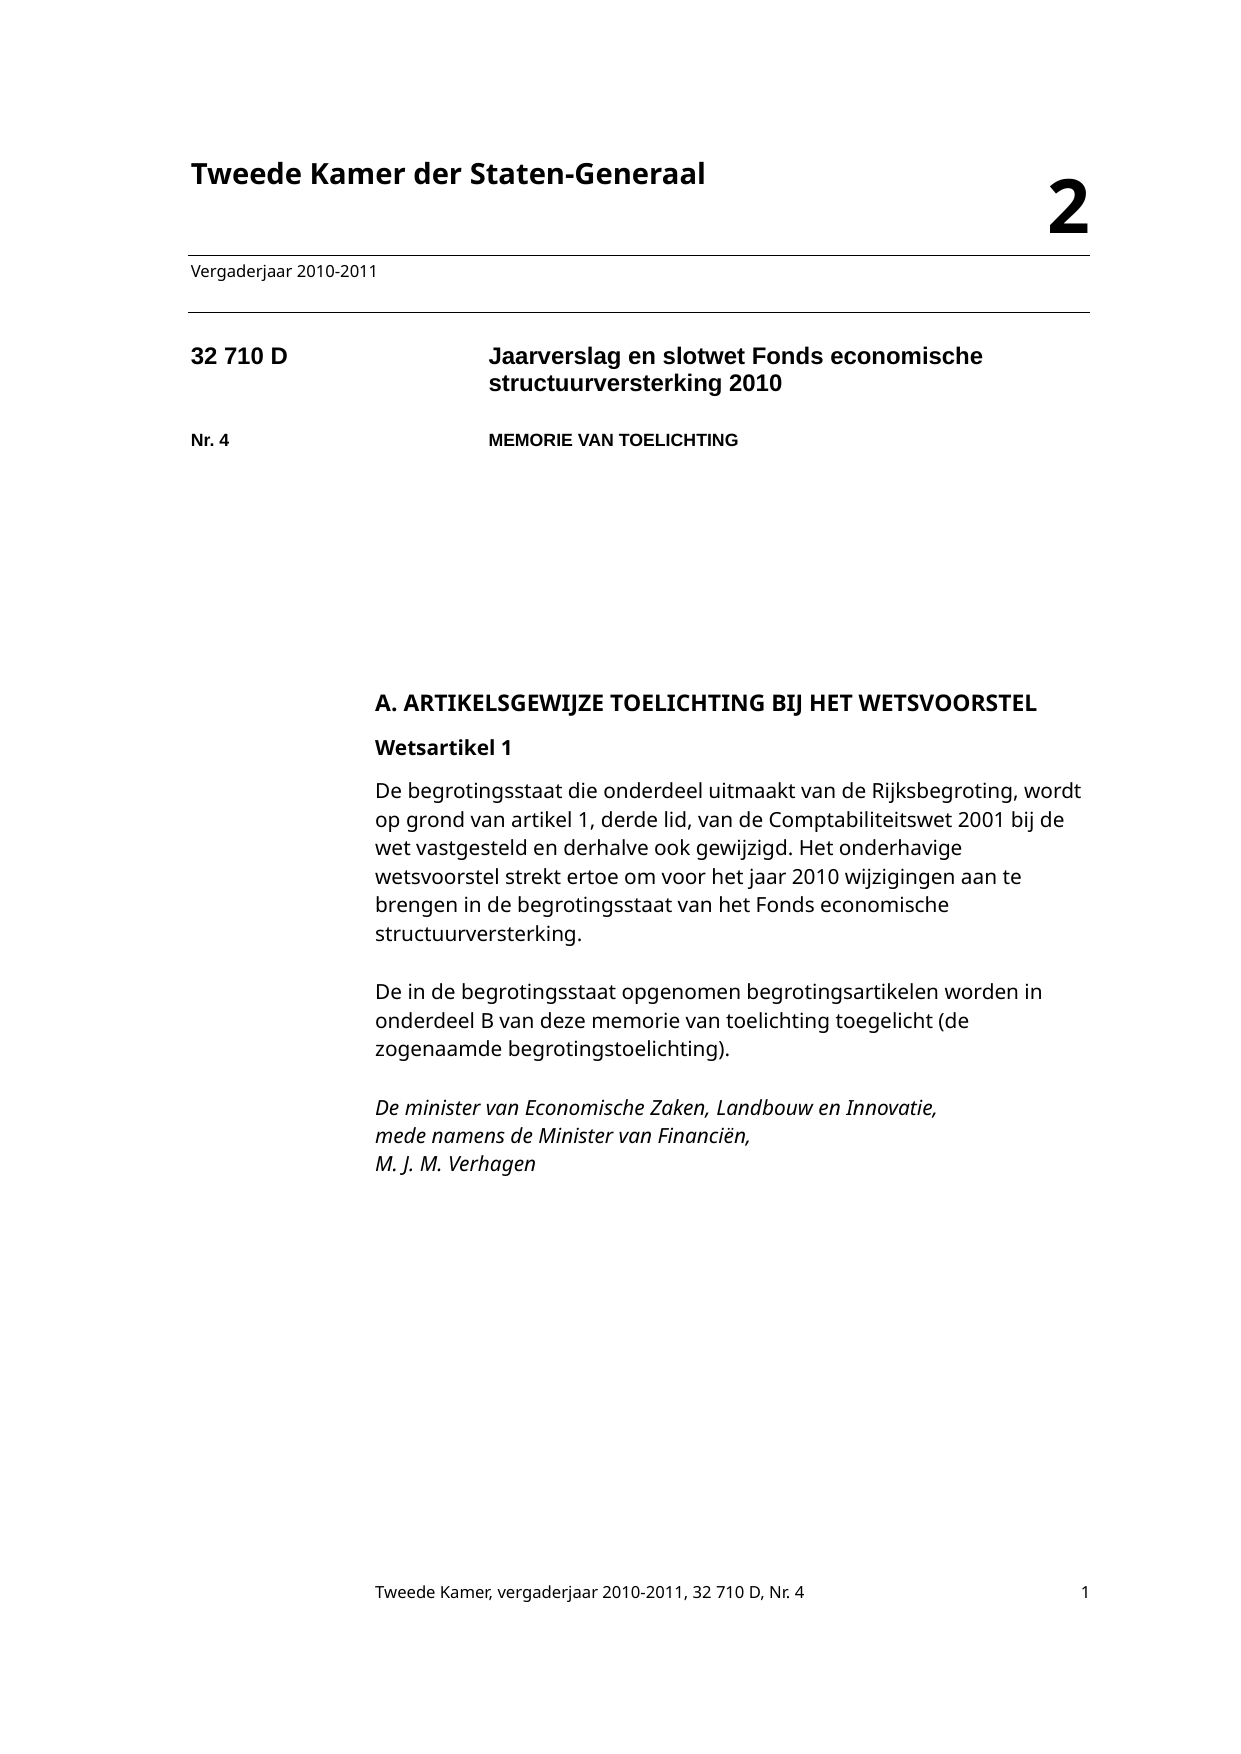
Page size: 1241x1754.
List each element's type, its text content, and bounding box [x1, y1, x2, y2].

table_cell [485, 256, 1090, 312]
table_cell [188, 313, 485, 339]
table_header 2 [910, 150, 1090, 255]
table_header Tweede Kamer der Staten-Generaal [188, 150, 909, 255]
table_cell 32 710 D [188, 339, 485, 427]
text De minister van Economische Zaken, Landbouw en Innovatie, [375, 1093, 1090, 1121]
text De in de begrotingsstaat opgenomen begrotingsartikelen worden in onderdeel B van deze memorie van toelichting toegelicht (de zogenaamde begrotingstoelichting). [375, 977, 1090, 1063]
table_cell Jaarverslag en slotwet Fonds economische structuurversterking 2010 [485, 339, 1090, 427]
text mede namens de Minister van Financiën, [375, 1121, 1090, 1149]
text Wetsartikel 1 [375, 733, 1090, 762]
table_cell Nr. 4 [188, 427, 485, 546]
table_cell MEMORIE VAN TOELICHTING [485, 427, 1090, 546]
text M. J. M. Verhagen [375, 1149, 1090, 1178]
text De begrotingsstaat die onderdeel uitmaakt van de Rijksbegroting, wordt op grond van artikel 1, derde lid, van de Comptabiliteitswet 2001 bij de wet vastgesteld en derhalve ook gewijzigd. Het onderhavige wetsvoorstel strekt ertoe om voor het jaar 2010 wijzigingen aan te brengen in de begrotingsstaat van het Fonds economische structuurversterking. [375, 777, 1090, 947]
table_cell Vergaderjaar 2010-2011 [188, 256, 485, 312]
table_cell [485, 313, 1090, 339]
subtitle A. ARTIKELSGEWIJZE TOELICHTING BIJ HET WETSVOORSTEL [375, 687, 1090, 718]
